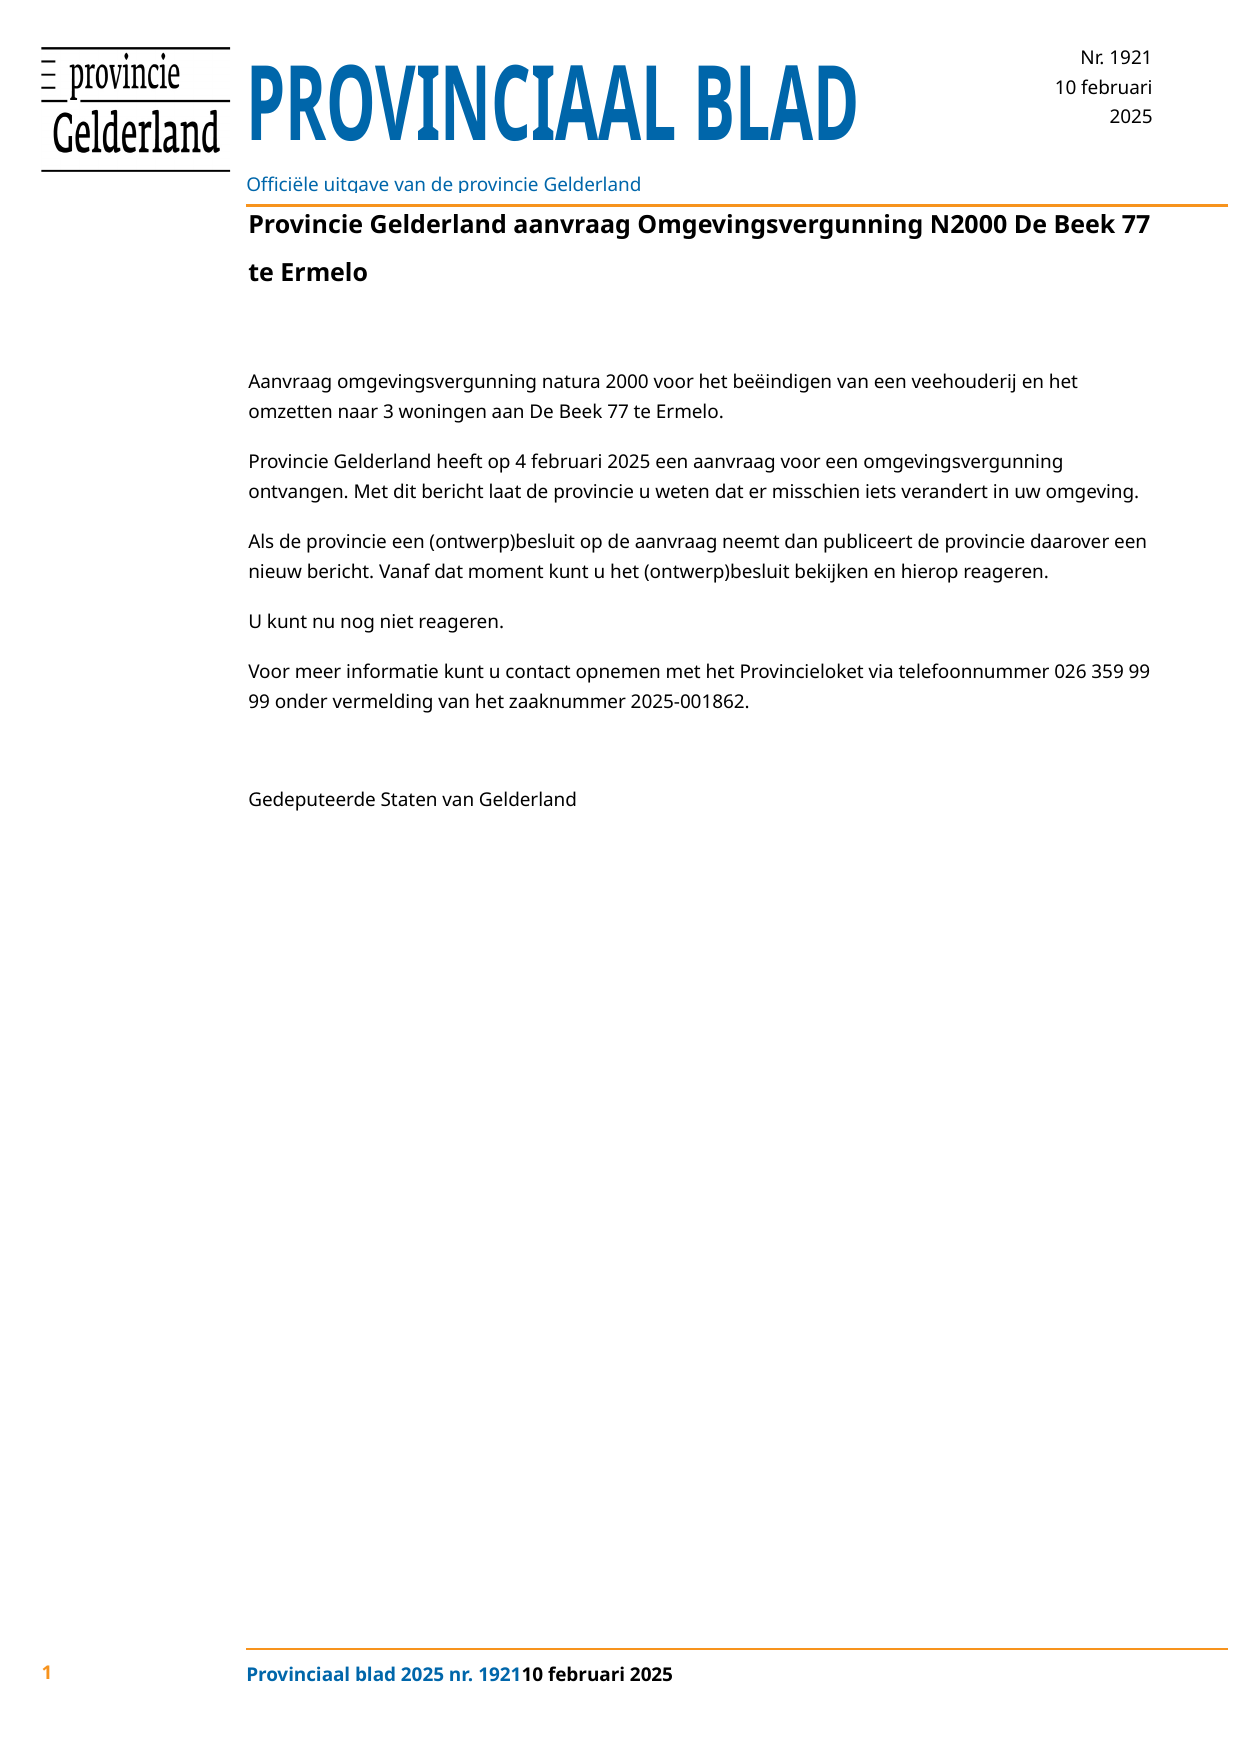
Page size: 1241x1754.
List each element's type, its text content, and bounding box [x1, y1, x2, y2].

text Provincie Gelderland heeft op 4 februari 2025 een aanvraag voor een omgevingsvergunning ontvangen. Met dit bericht laat de provincie u weten dat er misschien iets verandert in uw omgeving. [248, 448, 1152, 504]
picture [41, 47, 231, 172]
text Als de provincie een (ontwerp)besluit op de aanvraag neemt dan publiceert de provincie daarover een nieuw bericht. Vanaf dat moment kunt u het (ontwerp)besluit bekijken en hierop reageren. [248, 528, 1152, 584]
text Provincie Gelderland aanvraag Omgevingsvergunning N2000 De Beek 77 te Ermelo [248, 207, 1152, 288]
text Gedeputeerde Staten van Gelderland [248, 787, 1152, 812]
text U kunt nu nog niet reageren. [248, 608, 1152, 634]
text Voor meer informatie kunt u contact opnemen met het Provincieloket via telefoonnummer 026 359 99 99 onder vermelding van het zaaknummer 2025-001862. [248, 659, 1152, 714]
text Aanvraag omgevingsvergunning natura 2000 voor het beëindigen van een veehouderij en het omzetten naar 3 woningen aan De Beek 77 te Ermelo. [248, 368, 1152, 424]
